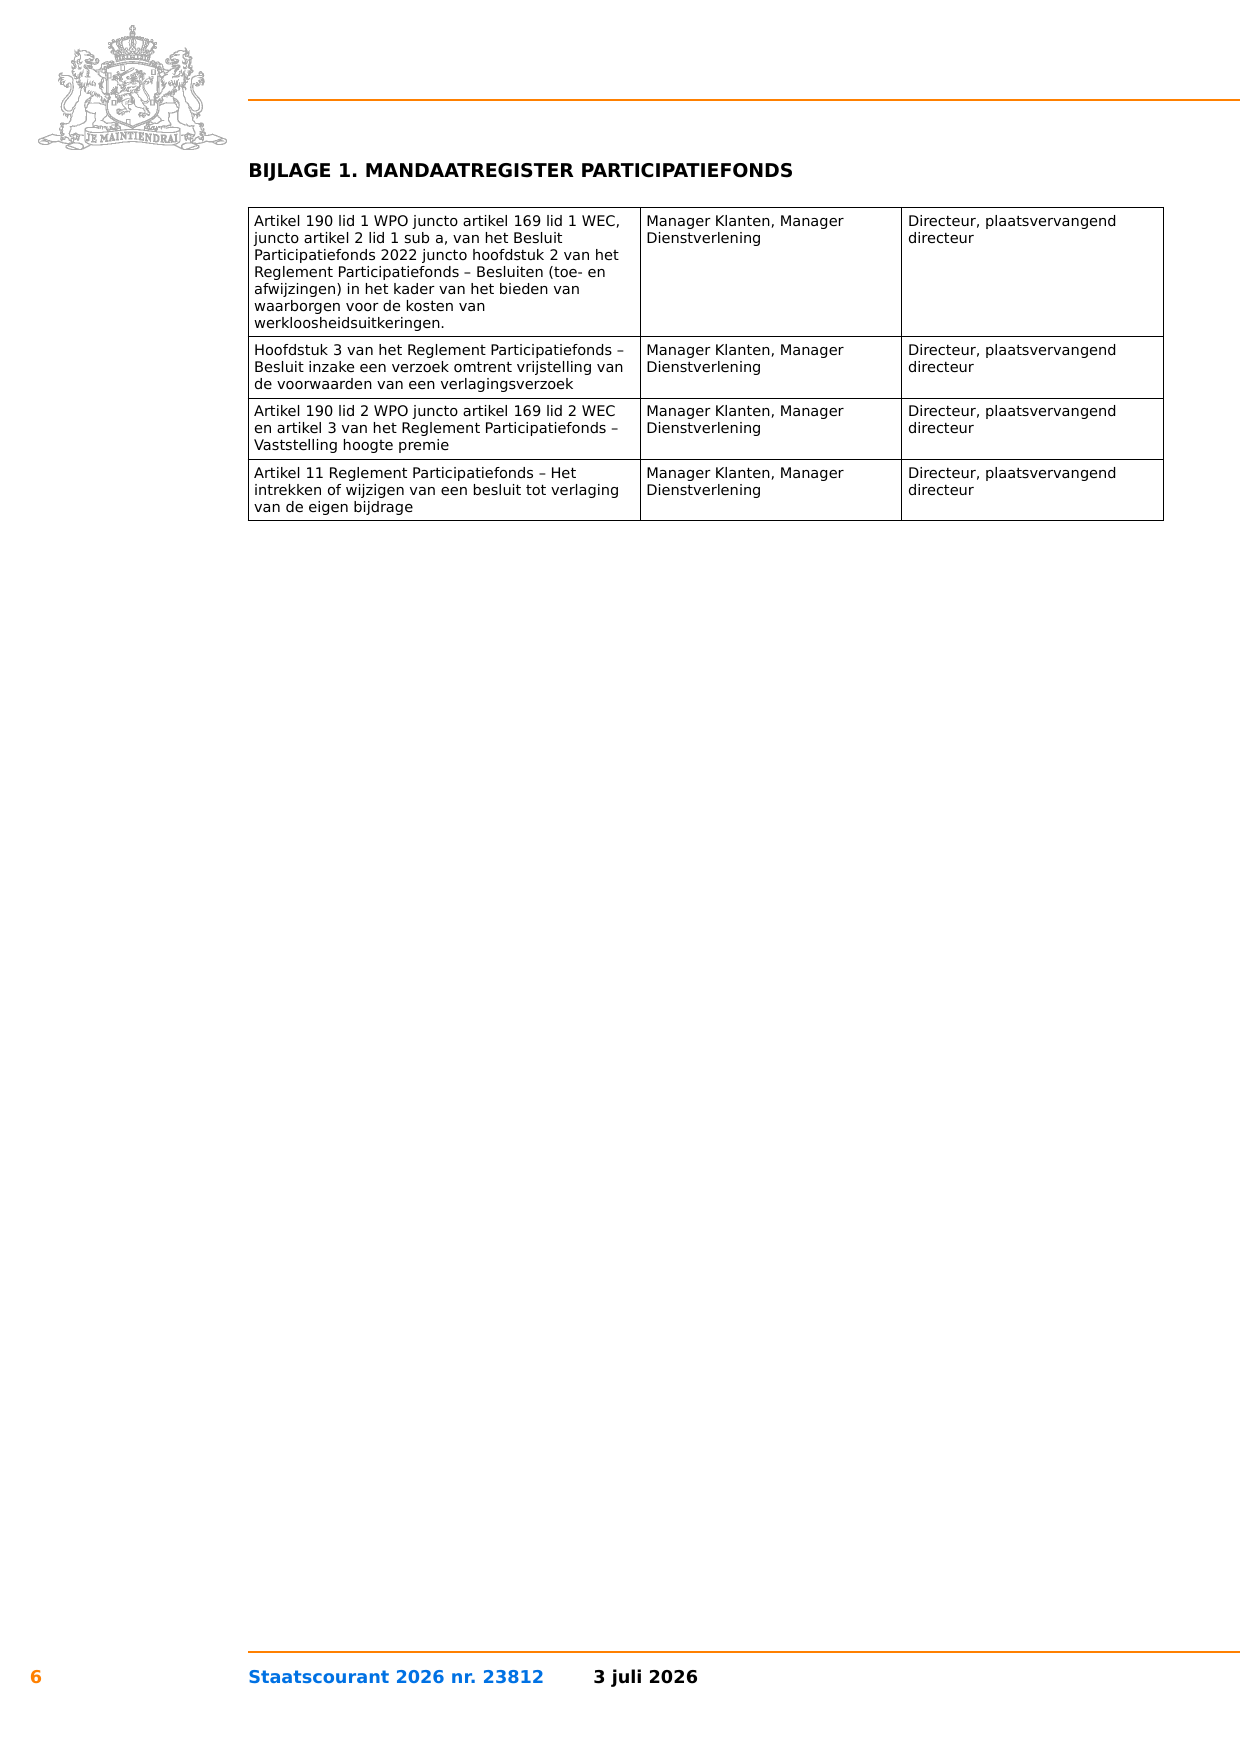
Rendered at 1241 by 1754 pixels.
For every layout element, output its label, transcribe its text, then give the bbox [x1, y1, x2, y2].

table_header Manager Klanten, Manager Dienstverlening [641, 208, 901, 336]
picture [38, 25, 227, 150]
table_cell Directeur, plaatsvervangend directeur [902, 337, 1163, 397]
table_cell Manager Klanten, Manager Dienstverlening [641, 399, 901, 459]
table_cell Artikel 11 Reglement Participatiefonds – Het intrekken of wijzigen van een besluit tot verlaging van de eigen bijdrage [249, 460, 640, 520]
table_header Directeur, plaatsvervangend directeur [902, 208, 1163, 336]
table_header Artikel 190 lid 1 WPO juncto artikel 169 lid 1 WEC, juncto artikel 2 lid 1 sub a, van het Besluit Participatiefonds 2022 juncto hoofdstuk 2 van het Reglement Participatiefonds – Besluiten (toe- en afwijzingen) in het kader van het bieden van waarborgen voor de kosten van werkloosheidsuitkeringen. [249, 208, 640, 336]
subtitle BIJLAGE 1. MANDAATREGISTER PARTICIPATIEFONDS [248, 160, 1163, 182]
table_cell Directeur, plaatsvervangend directeur [902, 460, 1163, 520]
table_cell Hoofdstuk 3 van het Reglement Participatiefonds – Besluit inzake een verzoek omtrent vrijstelling van de voorwaarden van een verlagingsverzoek [249, 337, 640, 397]
table_cell Manager Klanten, Manager Dienstverlening [641, 460, 901, 520]
table_cell Directeur, plaatsvervangend directeur [902, 399, 1163, 459]
table_cell Artikel 190 lid 2 WPO juncto artikel 169 lid 2 WEC en artikel 3 van het Reglement Participatiefonds – Vaststelling hoogte premie [249, 399, 640, 459]
table_cell Manager Klanten, Manager Dienstverlening [641, 337, 901, 397]
